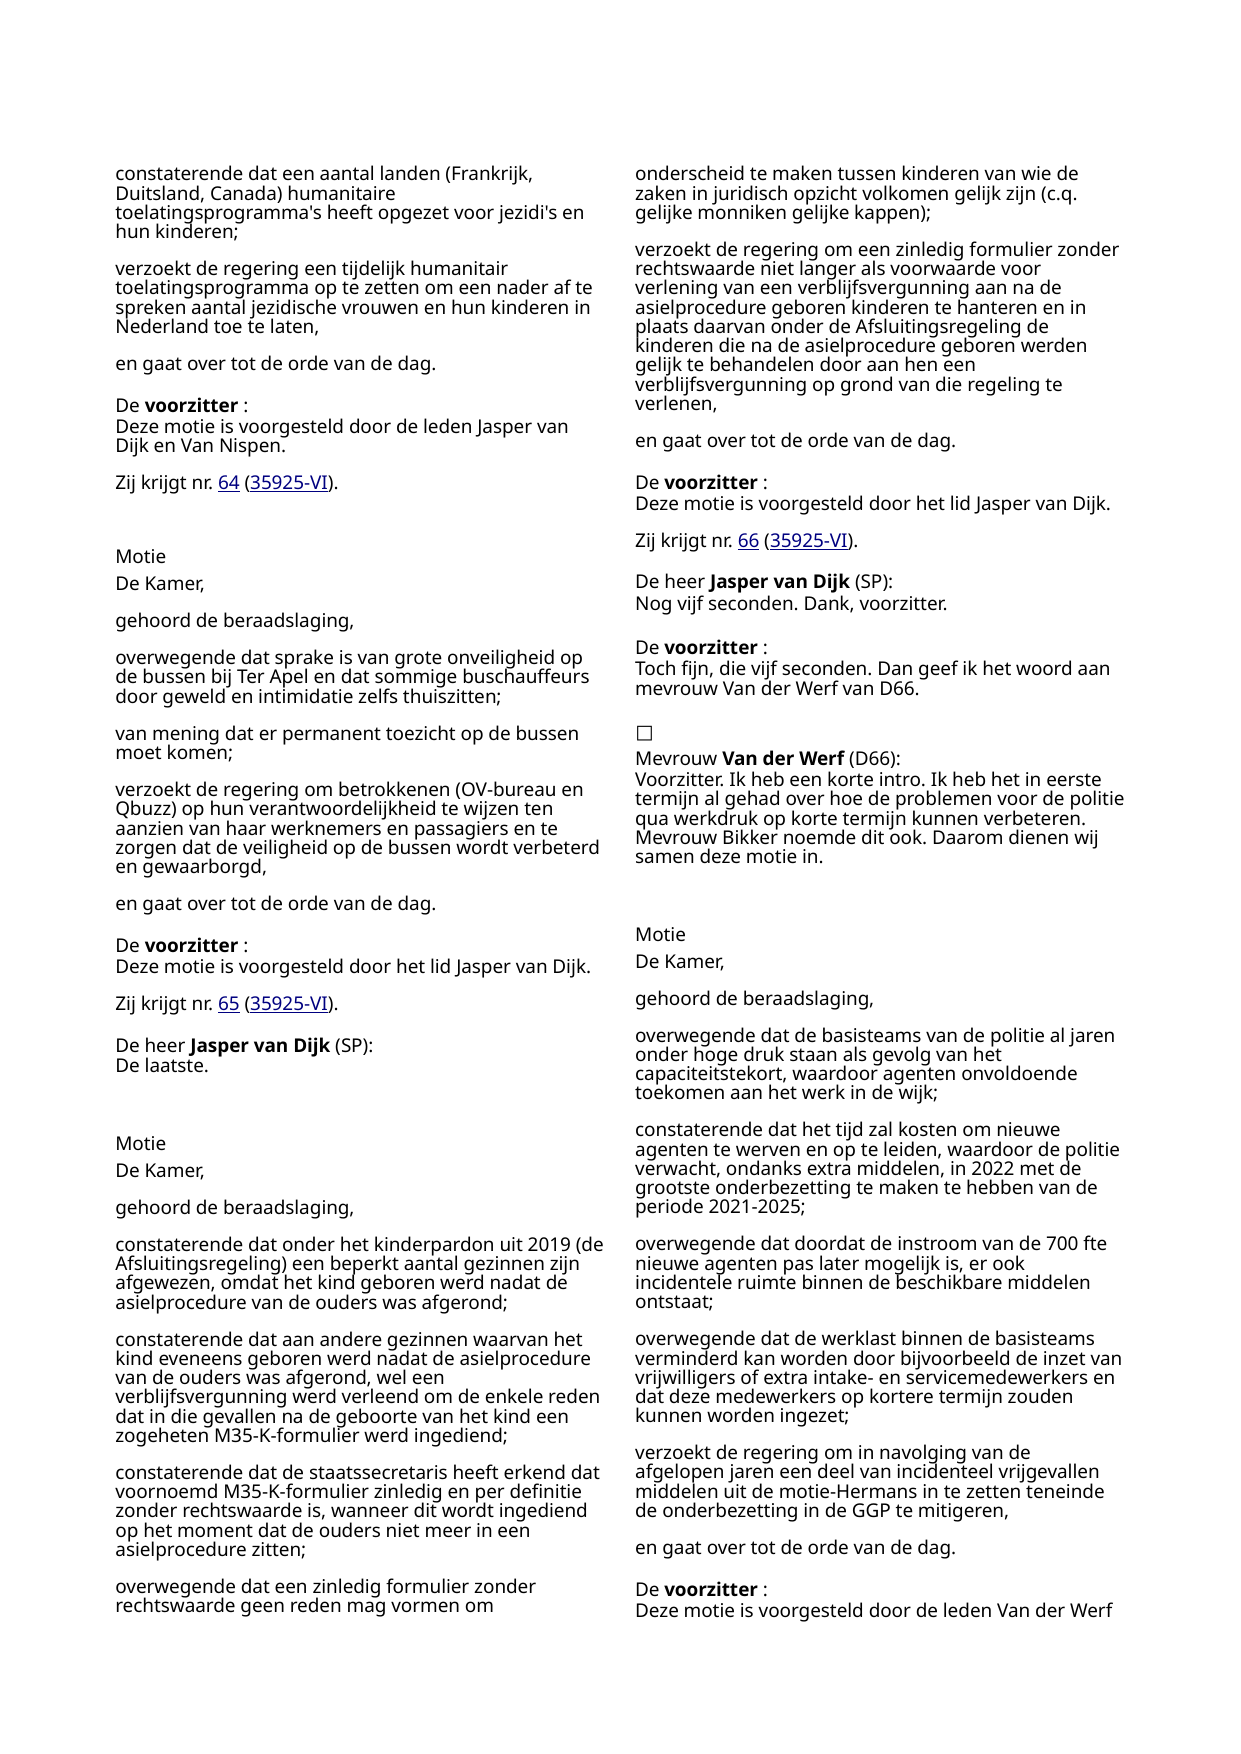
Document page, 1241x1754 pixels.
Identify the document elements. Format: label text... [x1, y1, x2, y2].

text verzoekt de regering een tijdelijk humanitair toelatingsprogramma op te zetten om een nader af te spreken aantal jezidische vrouwen en hun kinderen in Nederland toe te laten, [115, 260, 605, 337]
text gehoord de beraadslaging, [115, 612, 605, 631]
text en gaat over tot de orde van de dag. [115, 355, 605, 374]
text constaterende dat het tijd zal kosten om nieuwe agenten te werven en op te leiden, waardoor de politie verwacht, ondanks extra middelen, in 2022 met de grootste onderbezetting te maken te hebben van de periode 2021-2025; [635, 1121, 1125, 1218]
text gehoord de beraadslaging, [635, 989, 1125, 1009]
text overwegende dat de werklast binnen de basisteams verminderd kan worden door bijvoorbeeld de inzet van vrijwilligers of extra intake- en servicemedewerkers en dat deze medewerkers op kortere termijn zouden kunnen worden ingezet; [635, 1330, 1125, 1427]
text De voorzitter : [635, 634, 1125, 660]
text en gaat over tot de orde van de dag. [635, 432, 1125, 451]
text verzoekt de regering om betrokkenen (OV-bureau en Qbuzz) op hun verantwoordelijkheid te wijzen ten aanzien van haar werknemers en passagiers en te zorgen dat de veiligheid op de bussen wordt verbeterd en gewaarborgd, [115, 781, 605, 877]
text Zij krijgt nr. 64 (35925-VI). [115, 474, 605, 493]
text Deze motie is voorgesteld door de leden Van der Werf [635, 1602, 1125, 1621]
text Motie [115, 1130, 605, 1156]
text De Kamer, [115, 1162, 605, 1181]
text De heer Jasper van Dijk (SP): [115, 1032, 605, 1057]
text constaterende dat aan andere gezinnen waarvan het kind eveneens geboren werd nadat de asielprocedure van de ouders was afgerond, wel een verblijfsvergunning werd verleend om de enkele reden dat in die gevallen na de geboorte van het kind een zogeheten M35-K-formulier werd ingediend; [115, 1331, 605, 1446]
text Toch fijn, die vijf seconden. Dan geef ik het woord aan mevrouw Van der Werf van D66. [635, 660, 1125, 699]
text De voorzitter : [635, 469, 1125, 495]
text Mevrouw Van der Werf (D66): [635, 745, 1125, 771]
text overwegende dat de basisteams van de politie al jaren onder hoge druk staan als gevolg van het capaciteitstekort, waardoor agenten onvoldoende toekomen aan het werk in de wijk; [635, 1027, 1125, 1104]
text overwegende dat doordat de instroom van de 700 fte nieuwe agenten pas later mogelijk is, er ook incidentele ruimte binnen de beschikbare middelen ontstaat; [635, 1235, 1125, 1312]
text Zij krijgt nr. 66 (35925-VI). [635, 532, 1125, 551]
text ⬜ [635, 720, 1125, 745]
text Motie [635, 921, 1125, 947]
text en gaat over tot de orde van de dag. [115, 895, 605, 914]
text van mening dat er permanent toezicht op de bussen moet komen; [115, 725, 605, 763]
text gehoord de beraadslaging, [115, 1199, 605, 1218]
text De voorzitter : [635, 1576, 1125, 1602]
text Deze motie is voorgesteld door de leden Jasper van Dijk en Van Nispen. [115, 418, 605, 456]
text De heer Jasper van Dijk (SP): [635, 569, 1125, 594]
text Nog vijf seconden. Dank, voorzitter. [635, 594, 1125, 614]
text overwegende dat een zinledig formulier zonder rechtswaarde geen reden mag vormen om [115, 1578, 605, 1617]
text en gaat over tot de orde van de dag. [635, 1539, 1125, 1558]
text Deze motie is voorgesteld door het lid Jasper van Dijk. [635, 495, 1125, 514]
text verzoekt de regering om een zinledig formulier zonder rechtswaarde niet langer als voorwaarde voor verlening van een verblijfsvergunning aan na de asielprocedure geboren kinderen te hanteren en in plaats daarvan onder de Afsluitingsregeling de kinderen die na de asielprocedure geboren werden gelijk te behandelen door aan hen een verblijfsvergunning op grond van die regeling te verlenen, [635, 241, 1125, 414]
text De laatste. [115, 1057, 605, 1077]
text De Kamer, [635, 953, 1125, 972]
text overwegende dat sprake is van grote onveiligheid op de bussen bij Ter Apel en dat sommige buschauffeurs door geweld en intimidatie zelfs thuiszitten; [115, 649, 605, 707]
text Voorzitter. Ik heb een korte intro. Ik heb het in eerste termijn al gehad over hoe de problemen voor de politie qua werkdruk op korte termijn kunnen verbeteren. Mevrouw Bikker noemde dit ook. Daarom dienen wij samen deze motie in. [635, 771, 1125, 867]
text De Kamer, [115, 575, 605, 594]
text Zij krijgt nr. 65 (35925-VI). [115, 995, 605, 1014]
text constaterende dat een aantal landen (Frankrijk, Duitsland, Canada) humanitaire toelatingsprogramma's heeft opgezet voor jezidi's en hun kinderen; [115, 165, 605, 242]
text onderscheid te maken tussen kinderen van wie de zaken in juridisch opzicht volkomen gelijk zijn (c.q. gelijke monniken gelijke kappen); [635, 165, 1125, 223]
text De voorzitter : [115, 932, 605, 958]
text De voorzitter : [115, 392, 605, 418]
text verzoekt de regering om in navolging van de afgelopen jaren een deel van incidenteel vrijgevallen middelen uit de motie-Hermans in te zetten teneinde de onderbezetting in de GGP te mitigeren, [635, 1444, 1125, 1521]
text Deze motie is voorgesteld door het lid Jasper van Dijk. [115, 958, 605, 977]
text constaterende dat onder het kinderpardon uit 2019 (de Afsluitingsregeling) een beperkt aantal gezinnen zijn afgewezen, omdat het kind geboren werd nadat de asielprocedure van de ouders was afgerond; [115, 1236, 605, 1313]
text constaterende dat de staatssecretaris heeft erkend dat voornoemd M35-K-formulier zinledig en per definitie zonder rechtswaarde is, wanneer dit wordt ingediend op het moment dat de ouders niet meer in een asielprocedure zitten; [115, 1464, 605, 1560]
text Motie [115, 543, 605, 569]
